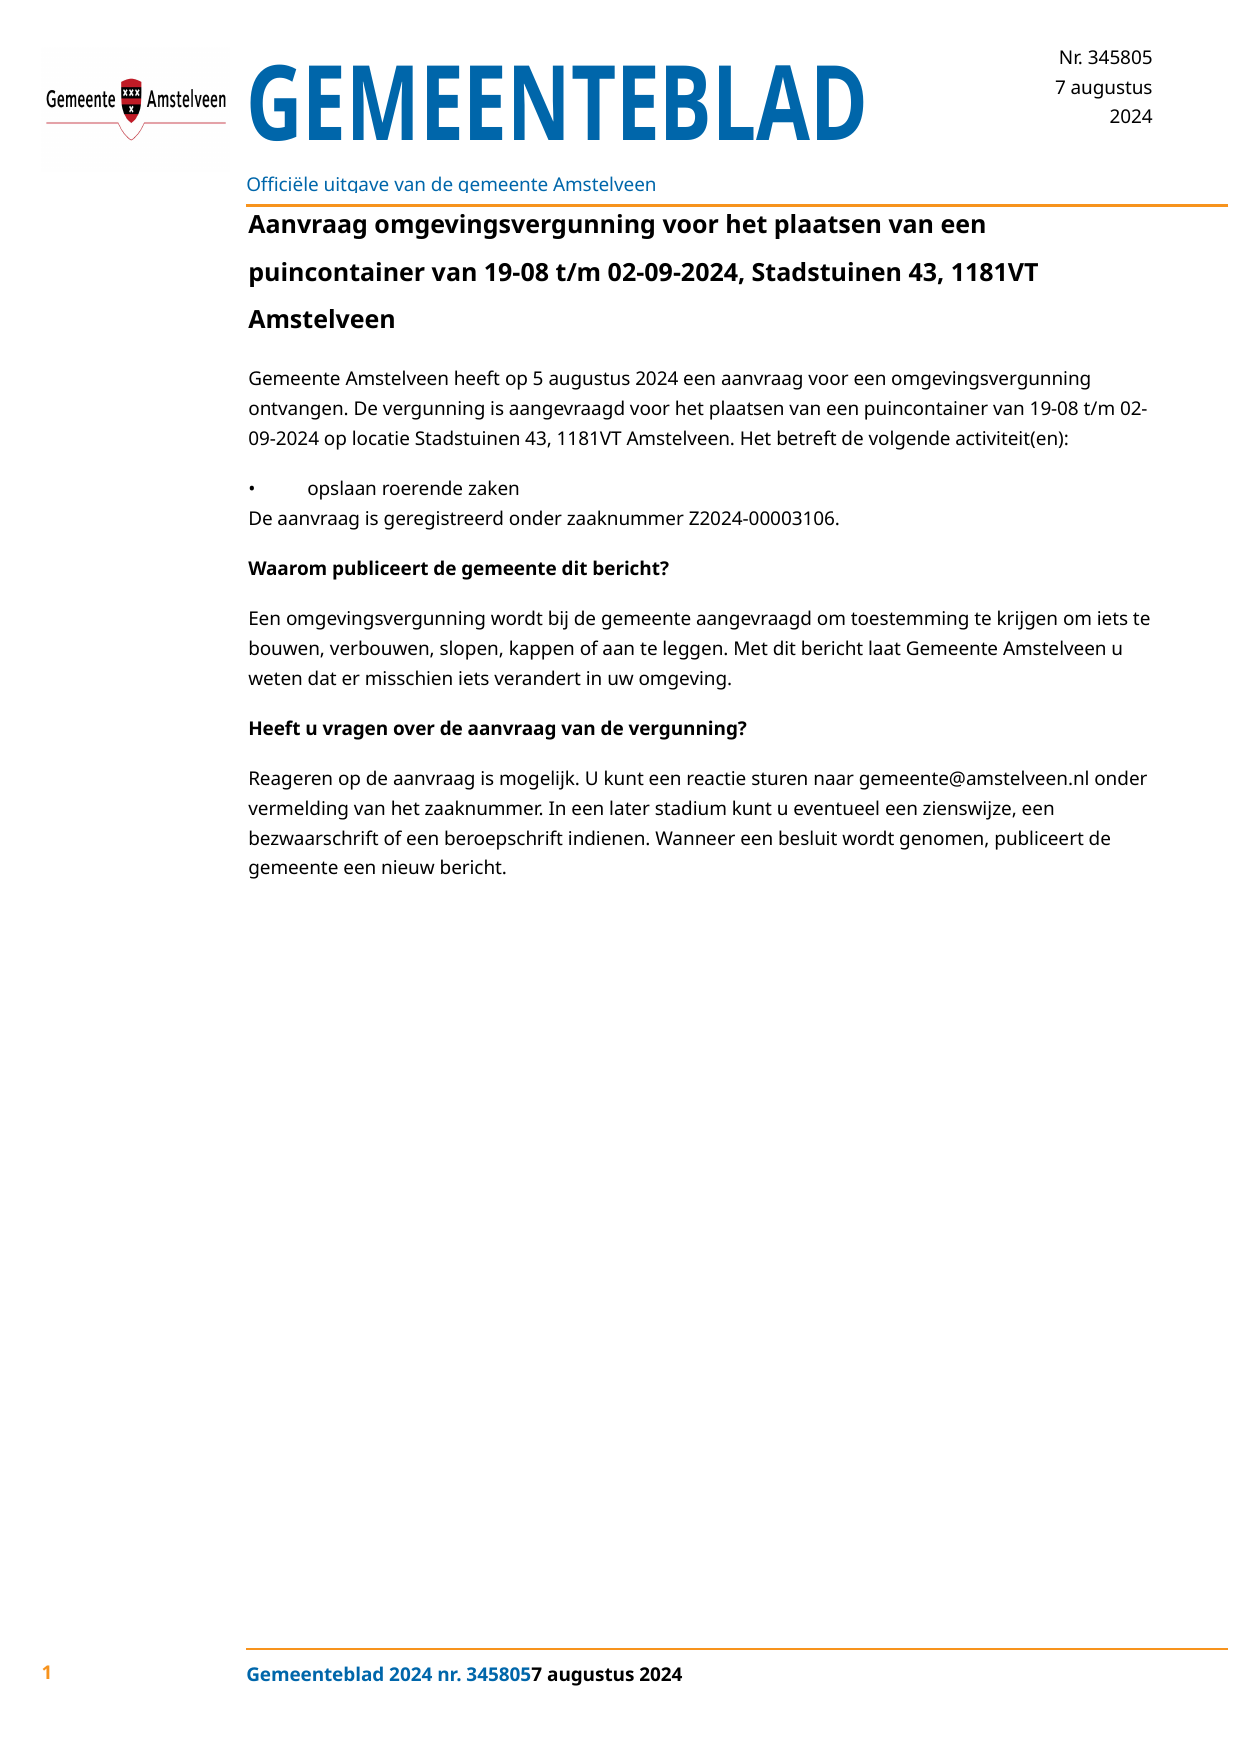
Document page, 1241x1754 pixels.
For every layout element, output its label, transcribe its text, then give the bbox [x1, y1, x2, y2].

text Heeft u vragen over de aanvraag van de vergunning? [248, 715, 1152, 741]
picture [41, 47, 231, 172]
text Gemeente Amstelveen heeft op 5 augustus 2024 een aanvraag voor een omgevingsvergunning ontvangen. De vergunning is aangevraagd voor het plaatsen van een puincontainer van 19-08 t/m 02-09-2024 op locatie Stadstuinen 43, 1181VT Amstelveen. Het betreft de volgende activiteit(en): [248, 366, 1152, 450]
text Aanvraag omgevingsvergunning voor het plaatsen van een puincontainer van 19-08 t/m 02-09-2024, Stadstuinen 43, 1181VT Amstelveen [248, 207, 1152, 336]
text Reageren op de aanvraag is mogelijk. U kunt een reactie sturen naar gemeente@amstelveen.nl onder vermelding van het zaaknummer. In een later stadium kunt u eventueel een zienswijze, een bezwaarschrift of een beroepschrift indienen. Wanneer een besluit wordt genomen, publiceert de gemeente een nieuw bericht. [248, 766, 1152, 880]
text De aanvraag is geregistreerd onder zaaknummer Z2024-00003106. [248, 505, 1152, 530]
text Een omgevingsvergunning wordt bij de gemeente aangevraagd om toestemming te krijgen om iets te bouwen, verbouwen, slopen, kappen of aan te leggen. Met dit bericht laat Gemeente Amstelveen u weten dat er misschien iets verandert in uw omgeving. [248, 606, 1152, 690]
text Waarom publiceert de gemeente dit bericht? [248, 555, 1152, 581]
list opslaan roerende zaken [248, 475, 1152, 501]
